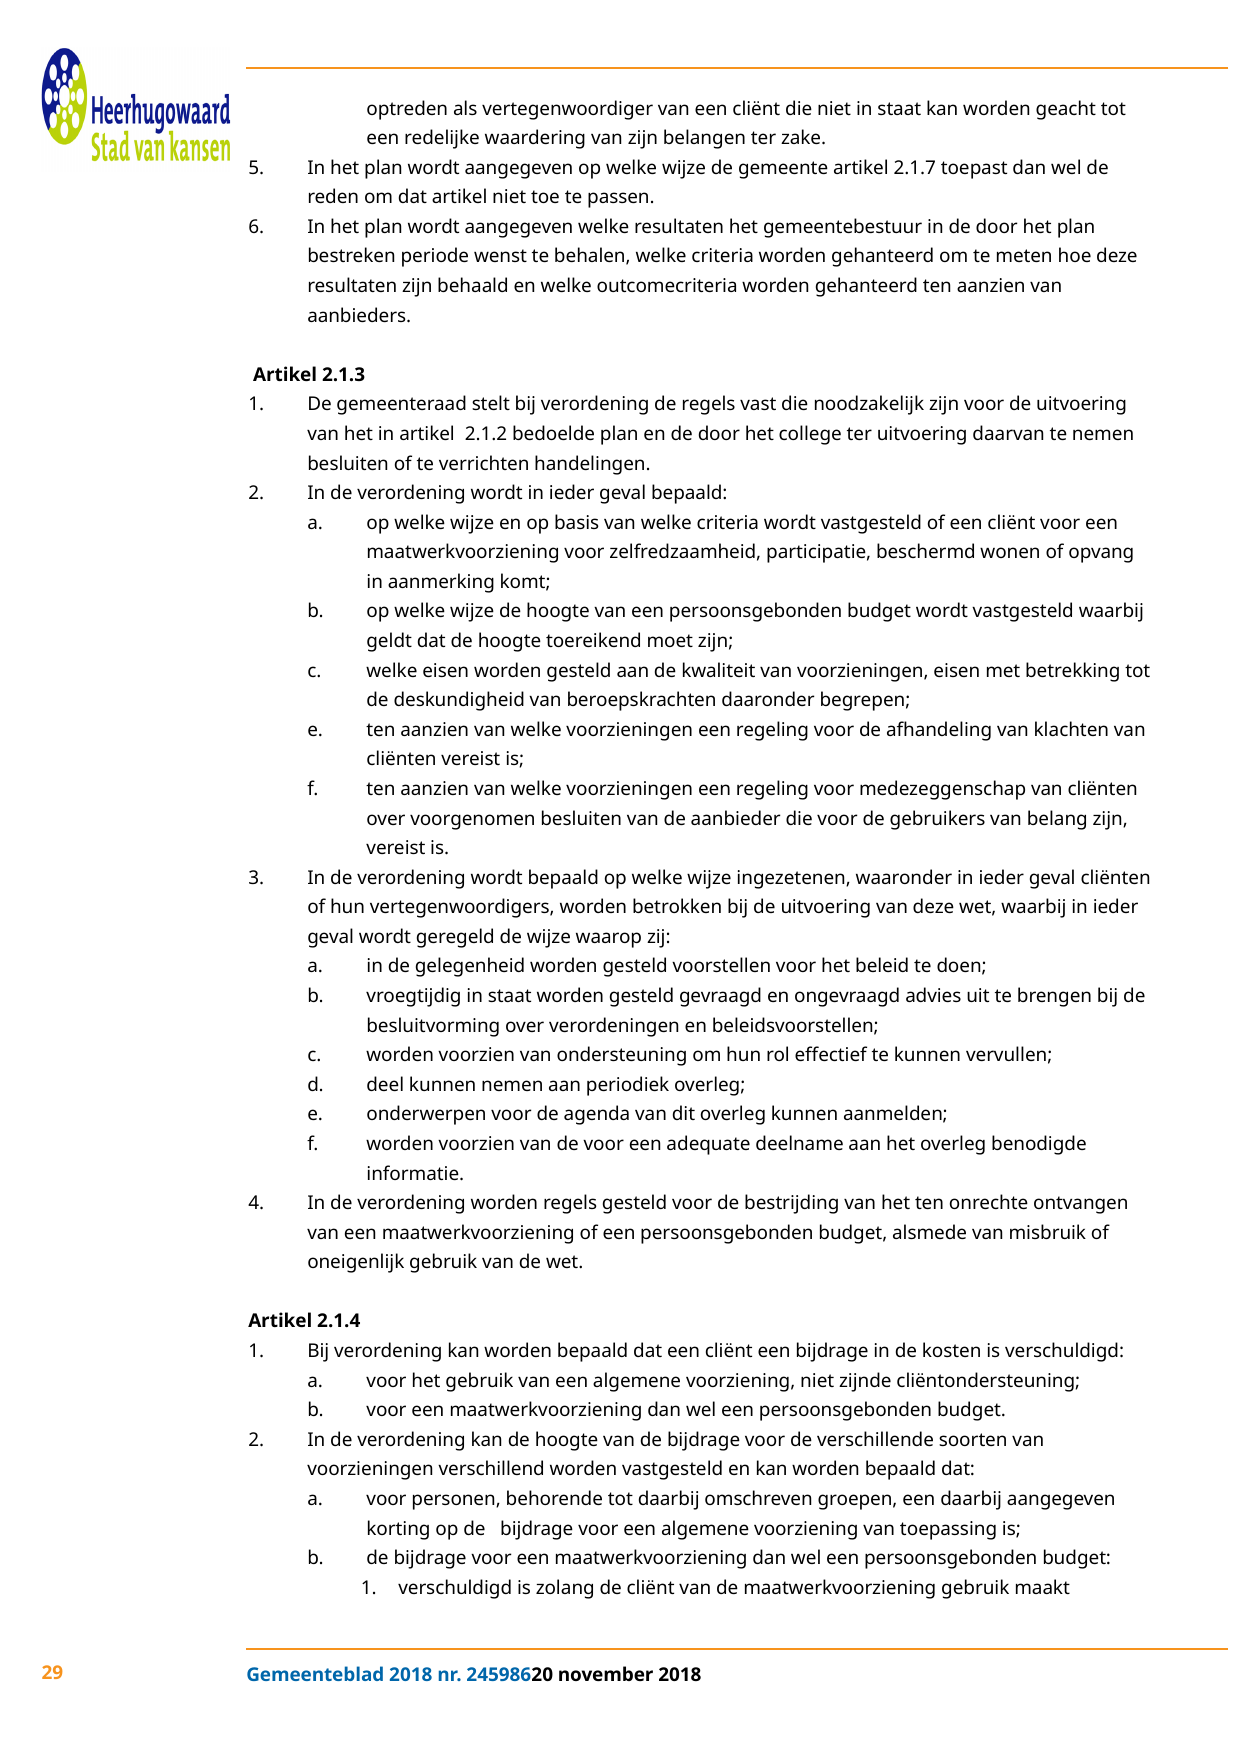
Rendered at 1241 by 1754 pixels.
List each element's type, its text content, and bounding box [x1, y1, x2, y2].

list optreden als vertegenwoordiger van een cliënt die niet in staat kan worden geacht tot een redelijke waardering van zijn belangen ter zake. [307, 95, 1152, 150]
list op welke wijze de hoogte van een persoonsgebonden budget wordt vastgesteld waarbij geldt dat de hoogte toereikend moet zijn; [307, 598, 1152, 653]
list In de verordening worden regels gesteld voor de bestrijding van het ten onrechte ontvangen van een maatwerkvoorziening of een persoonsgebonden budget, alsmede van misbruik of oneigenlijk gebruik van de wet. [248, 1189, 1152, 1274]
list worden voorzien van ondersteuning om hun rol effectief te kunnen vervullen; [307, 1041, 1152, 1067]
list voor personen, behorende tot daarbij omschreven groepen, een daarbij aangegeven korting op de bijdrage voor een algemene voorziening van toepassing is; [307, 1485, 1152, 1541]
list welke eisen worden gesteld aan de kwaliteit van voorzieningen, eisen met betrekking tot de deskundigheid van beroepskrachten daaronder begrepen; [307, 657, 1152, 712]
list verschuldigd is zolang de cliënt van de maatwerkvoorziening gebruik maakt [361, 1574, 1152, 1600]
text Artikel 2.1.3 [248, 361, 1152, 387]
list ten aanzien van welke voorzieningen een regeling voor de afhandeling van klachten van cliënten vereist is; [307, 716, 1152, 771]
list De gemeenteraad stelt bij verordening de regels vast die noodzakelijk zijn voor de uitvoering van het in artikel 2.1.2 bedoelde plan en de door het college ter uitvoering daarvan te nemen besluiten of te verrichten handelingen. [248, 391, 1152, 476]
list in de gelegenheid worden gesteld voorstellen voor het beleid te doen; [307, 953, 1152, 978]
list op welke wijze en op basis van welke criteria wordt vastgesteld of een cliënt voor een maatwerkvoorziening voor zelfredzaamheid, participatie, beschermd wonen of opvang in aanmerking komt; [307, 509, 1152, 594]
list vroegtijdig in staat worden gesteld gevraagd en ongevraagd advies uit te brengen bij de besluitvorming over verordeningen en beleidsvoorstellen; [307, 982, 1152, 1038]
text Artikel 2.1.4 [248, 1308, 1152, 1333]
list de bijdrage voor een maatwerkvoorziening dan wel een persoonsgebonden budget: [307, 1544, 1152, 1570]
list Bij verordening kan worden bepaald dat een cliënt een bijdrage in de kosten is verschuldigd: [248, 1337, 1152, 1363]
list ten aanzien van welke voorzieningen een regeling voor medezeggenschap van cliënten over voorgenomen besluiten van de aanbieder die voor de gebruikers van belang zijn, vereist is. [307, 775, 1152, 860]
list voor het gebruik van een algemene voorziening, niet zijnde cliëntondersteuning; [307, 1367, 1152, 1393]
list In de verordening wordt in ieder geval bepaald: [248, 479, 1152, 505]
list voor een maatwerkvoorziening dan wel een persoonsgebonden budget. [307, 1396, 1152, 1422]
list In de verordening wordt bepaald op welke wijze ingezetenen, waaronder in ieder geval cliënten of hun vertegenwoordigers, worden betrokken bij de uitvoering van deze wet, waarbij in ieder geval wordt geregeld de wijze waarop zij: [248, 864, 1152, 949]
list In het plan wordt aangegeven welke resultaten het gemeentebestuur in de door het plan bestreken periode wenst te behalen, welke criteria worden gehanteerd om te meten hoe deze resultaten zijn behaald en welke outcomecriteria worden gehanteerd ten aanzien van aanbieders. [248, 213, 1152, 328]
list deel kunnen nemen aan periodiek overleg; [307, 1071, 1152, 1097]
list worden voorzien van de voor een adequate deelname aan het overleg benodigde informatie. [307, 1130, 1152, 1186]
list In de verordening kan de hoogte van de bijdrage voor de verschillende soorten van voorzieningen verschillend worden vastgesteld en kan worden bepaald dat: [248, 1426, 1152, 1481]
list In het plan wordt aangegeven op welke wijze de gemeente artikel 2.1.7 toepast dan wel de reden om dat artikel niet toe te passen. [248, 154, 1152, 209]
picture [41, 47, 231, 172]
list onderwerpen voor de agenda van dit overleg kunnen aanmelden; [307, 1101, 1152, 1126]
